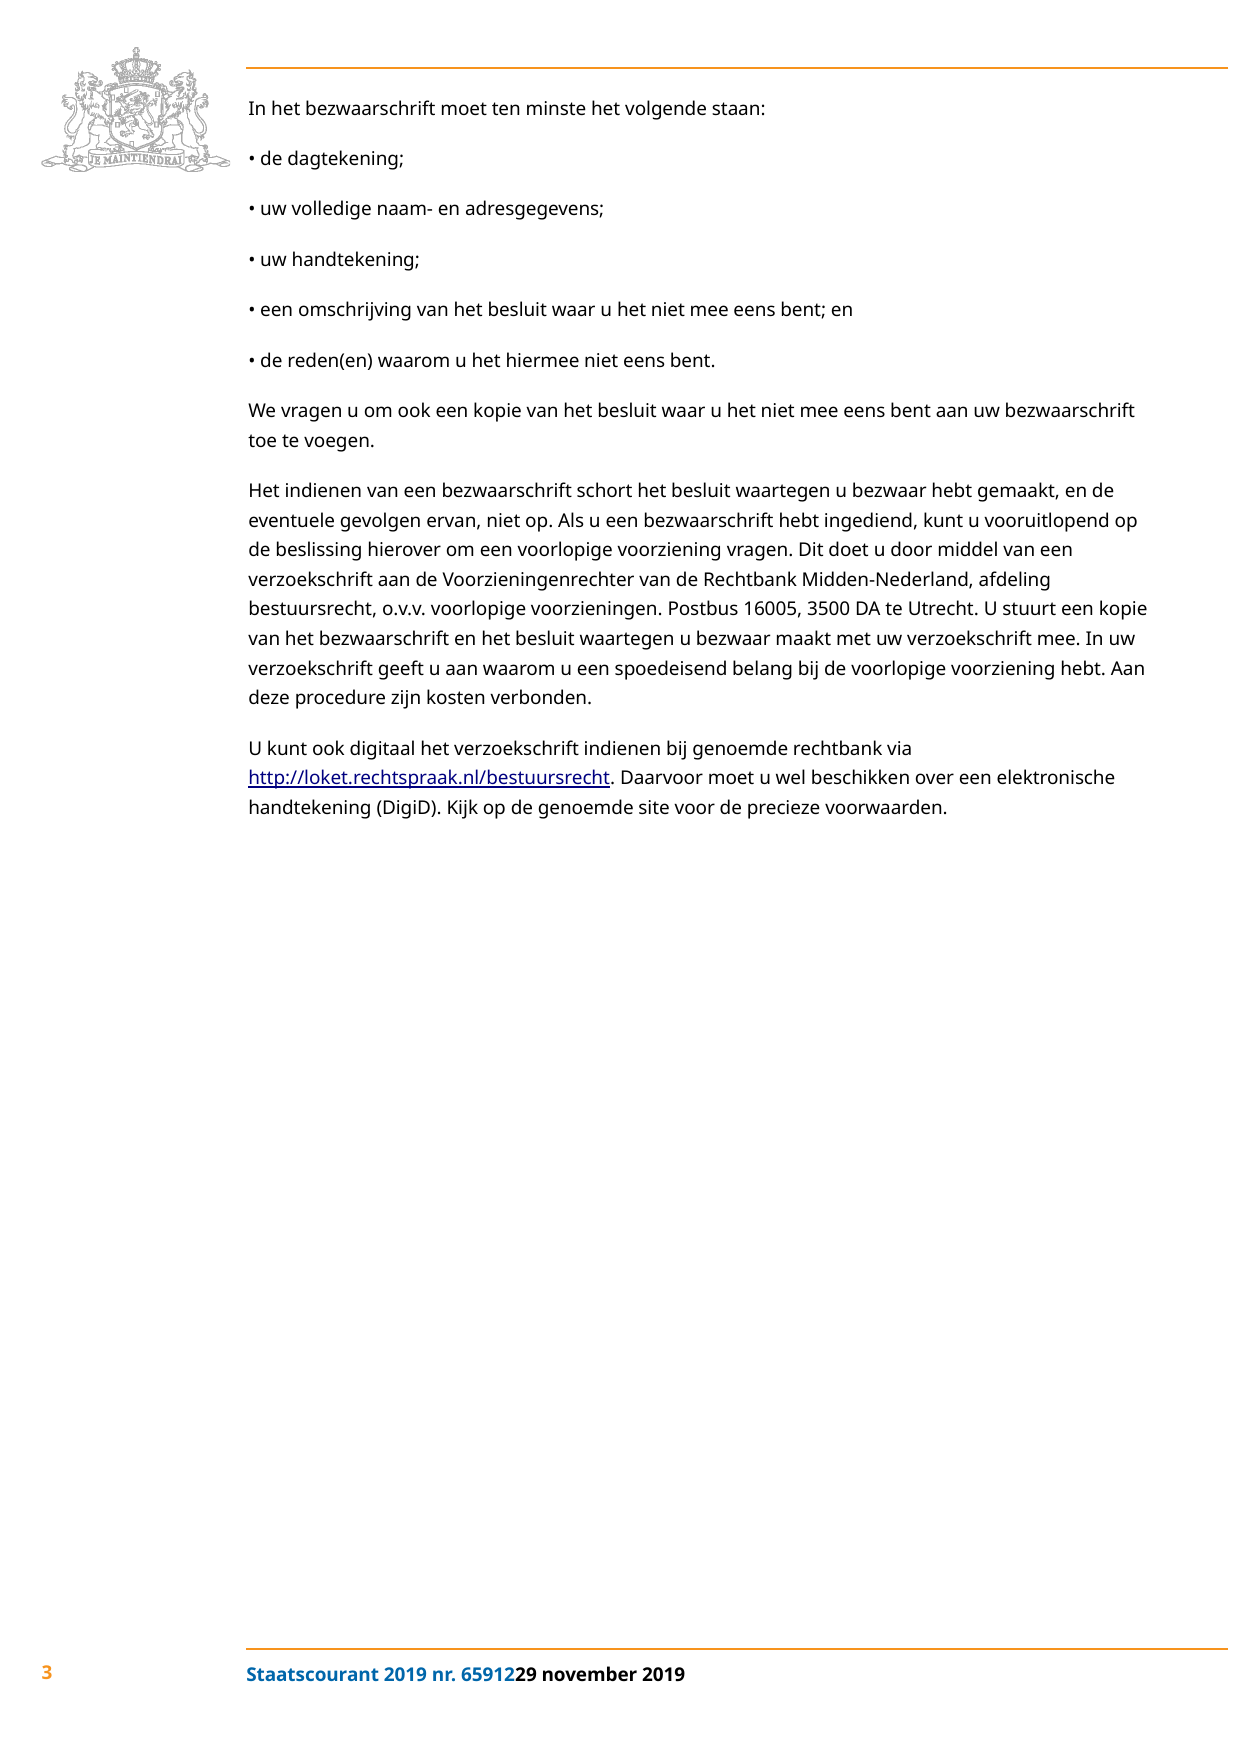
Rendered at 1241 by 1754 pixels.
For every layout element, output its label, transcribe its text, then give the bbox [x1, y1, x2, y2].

text • uw handtekening; [248, 246, 1152, 272]
text We vragen u om ook een kopie van het besluit waar u het niet mee eens bent aan uw bezwaarschrift toe te voegen. [248, 397, 1152, 453]
text • uw volledige naam- en adresgegevens; [248, 196, 1152, 221]
text • een omschrijving van het besluit waar u het niet mee eens bent; en [248, 296, 1152, 322]
text Het indienen van een bezwaarschrift schort het besluit waartegen u bezwaar hebt gemaakt, en de eventuele gevolgen ervan, niet op. Als u een bezwaarschrift hebt ingediend, kunt u vooruitlopend op de beslissing hierover om een voorlopige voorziening vragen. Dit doet u door middel van een verzoekschrift aan de Voorzieningenrechter van de Rechtbank Midden-Nederland, afdeling bestuursrecht, o.v.v. voorlopige voorzieningen. Postbus 16005, 3500 DA te Utrecht. U stuurt een kopie van het bezwaarschrift en het besluit waartegen u bezwaar maakt met uw verzoekschrift mee. In uw verzoekschrift geeft u aan waarom u een spoedeisend belang bij de voorlopige voorziening hebt. Aan deze procedure zijn kosten verbonden. [248, 477, 1152, 710]
text U kunt ook digitaal het verzoekschrift indienen bij genoemde rechtbank via http://loket.rechtspraak.nl/bestuursrecht. Daarvoor moet u wel beschikken over een elektronische handtekening (DigiD). Kijk op de genoemde site voor de precieze voorwaarden. [248, 735, 1152, 820]
text In het bezwaarschrift moet ten minste het volgende staan: [248, 95, 1152, 121]
picture [41, 47, 231, 172]
text • de reden(en) waarom u het hiermee niet eens bent. [248, 347, 1152, 373]
text • de dagtekening; [248, 145, 1152, 171]
